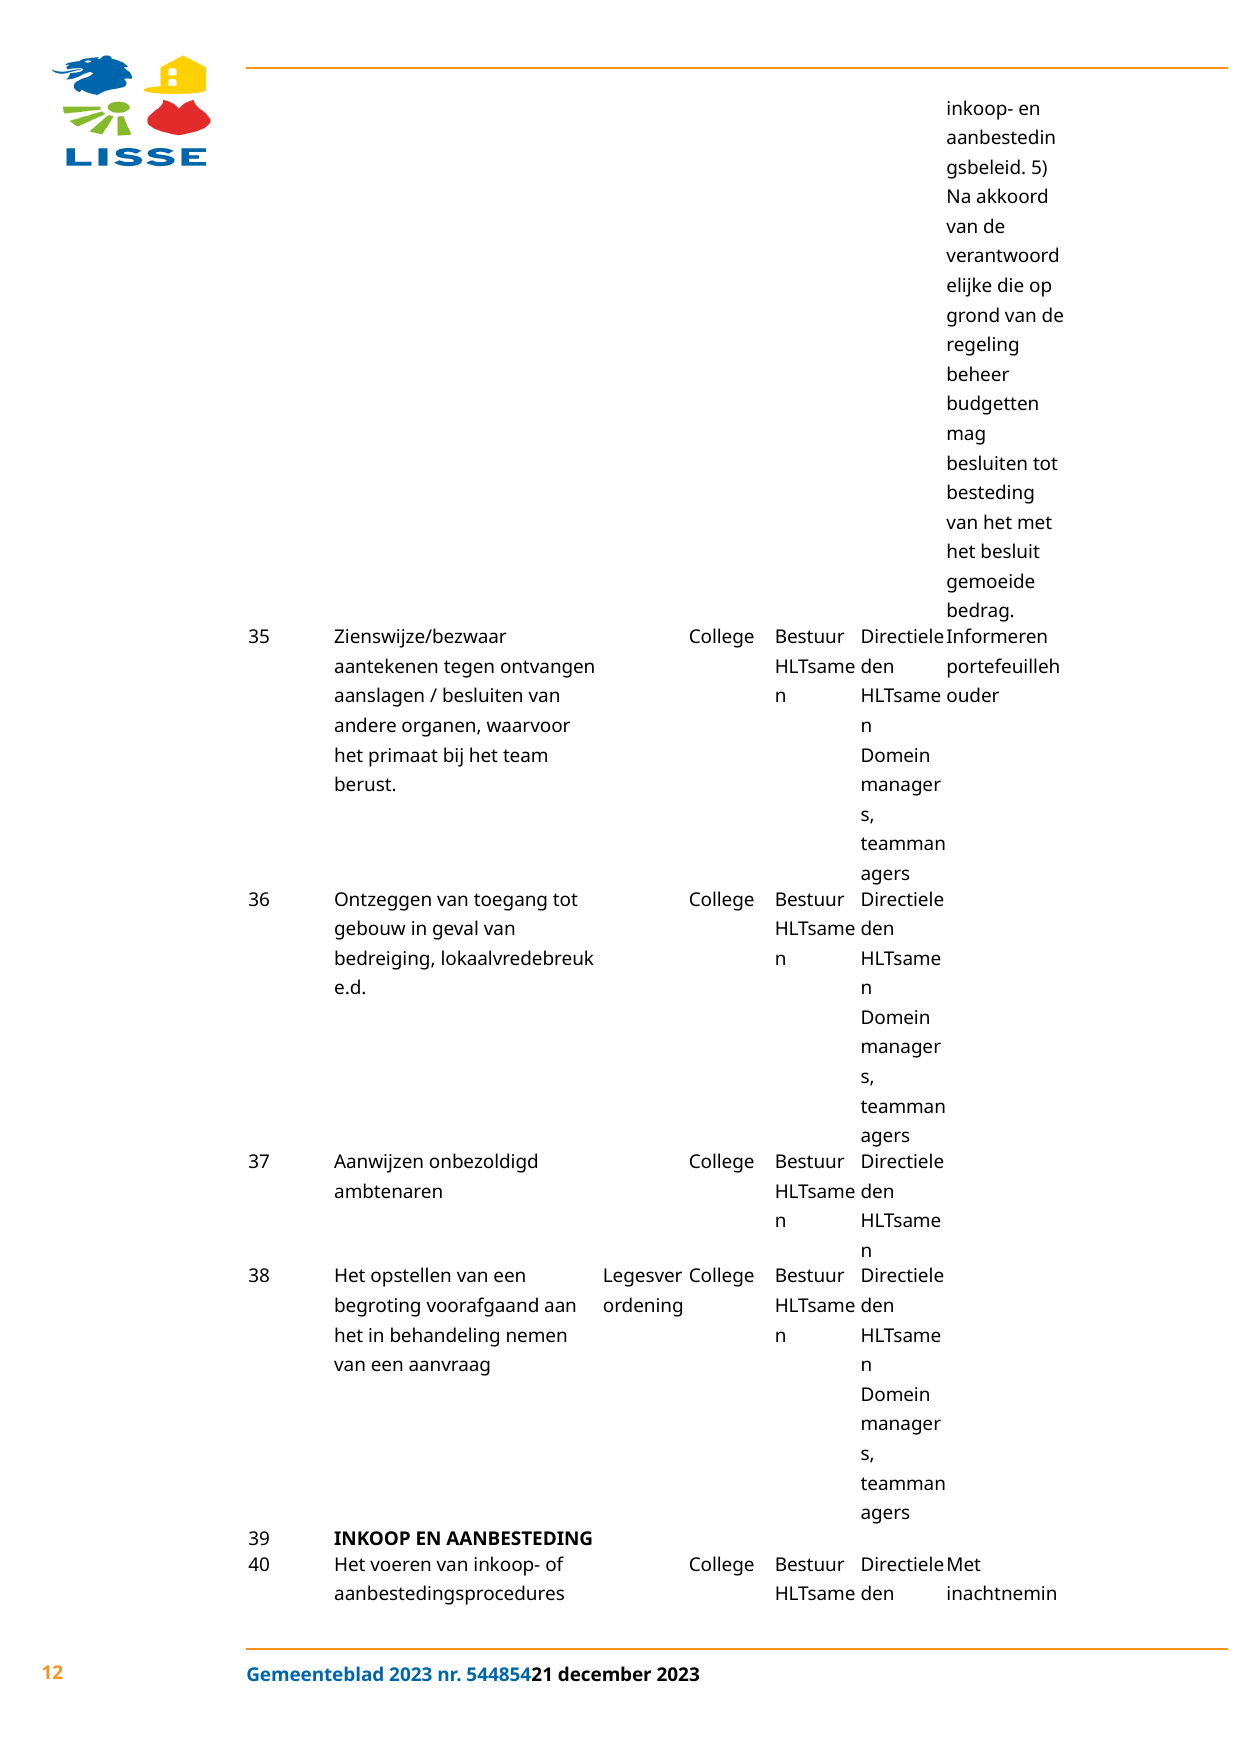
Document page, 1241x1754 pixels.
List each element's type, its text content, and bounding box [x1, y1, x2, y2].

table_cell [603, 1551, 688, 1606]
table_cell [1066, 1263, 1152, 1525]
table_cell [248, 95, 334, 623]
table_cell 36 [248, 886, 334, 1148]
picture [41, 47, 231, 172]
table_cell [603, 1525, 688, 1551]
table_cell [603, 624, 688, 886]
table_cell Informeren portefeuillehouder [946, 624, 1066, 886]
table_cell Bestuur HLTsamen [775, 1148, 860, 1263]
table_cell [1066, 1525, 1152, 1551]
table_cell [775, 1525, 860, 1551]
table_cell inkoop- en aanbestedingsbeleid. 5) Na akkoord van de verantwoordelijke die op grond van de regeling beheer budgetten mag besluiten tot besteding van het met het besluit gemoeide bedrag. [946, 95, 1066, 623]
table_cell Aanwijzen onbezoldigd ambtenaren [334, 1148, 603, 1263]
table_cell Directieleden HLTsamen Domeinmanagers, teammanagers [860, 886, 946, 1148]
table_cell 40 [248, 1551, 334, 1606]
table_cell Bestuur HLTsamen [775, 624, 860, 886]
table_cell Legesverordening [603, 1263, 688, 1525]
table_cell 35 [248, 624, 334, 886]
table_cell Ontzeggen van toegang tot gebouw in geval van bedreiging, lokaalvredebreuk e.d. [334, 886, 603, 1148]
table_cell Bestuur HLTsamen [775, 1263, 860, 1525]
table_cell College [689, 886, 774, 1148]
table_cell [946, 1263, 1066, 1525]
table_cell [946, 1148, 1066, 1263]
table_cell College [689, 1551, 774, 1606]
table_cell [775, 95, 860, 623]
table_cell Directieleden HLTsamen Domeinmanagers, teammanagers [860, 624, 946, 886]
table_cell Zienswijze/bezwaar aantekenen tegen ontvangen aanslagen / besluiten van andere organen, waarvoor het primaat bij het team berust. [334, 624, 603, 886]
table_cell [603, 886, 688, 1148]
table_cell [603, 95, 688, 623]
table_cell 38 [248, 1263, 334, 1525]
table_cell Bestuur HLTsame [775, 1551, 860, 1606]
table_cell INKOOP EN AANBESTEDING [334, 1525, 603, 1551]
table_cell 37 [248, 1148, 334, 1263]
table_cell 39 [248, 1525, 334, 1551]
table_cell [860, 95, 946, 623]
table_cell [689, 95, 774, 623]
table_cell [946, 1525, 1066, 1551]
table_cell [1066, 95, 1152, 623]
table_cell [946, 886, 1066, 1148]
table_cell Directieleden HLTsamen Domeinmanagers, teammanagers [860, 1263, 946, 1525]
table_cell [1066, 886, 1152, 1148]
table_cell [689, 1525, 774, 1551]
table_cell [334, 95, 603, 623]
table_cell [860, 1525, 946, 1551]
table_cell College [689, 624, 774, 886]
table_cell College [689, 1148, 774, 1263]
table_cell Directieleden [860, 1551, 946, 1606]
table_cell Directieleden HLTsamen [860, 1148, 946, 1263]
table_cell Met inachtnemin [946, 1551, 1066, 1606]
table_cell Het voeren van inkoop- of aanbestedingsprocedures [334, 1551, 603, 1606]
table_cell [1066, 1551, 1152, 1606]
table_cell [1066, 1148, 1152, 1263]
table_cell College [689, 1263, 774, 1525]
table_cell [1066, 624, 1152, 886]
table_cell [603, 1148, 688, 1263]
table_cell Bestuur HLTsamen [775, 886, 860, 1148]
table_cell Het opstellen van een begroting voorafgaand aan het in behandeling nemen van een aanvraag [334, 1263, 603, 1525]
